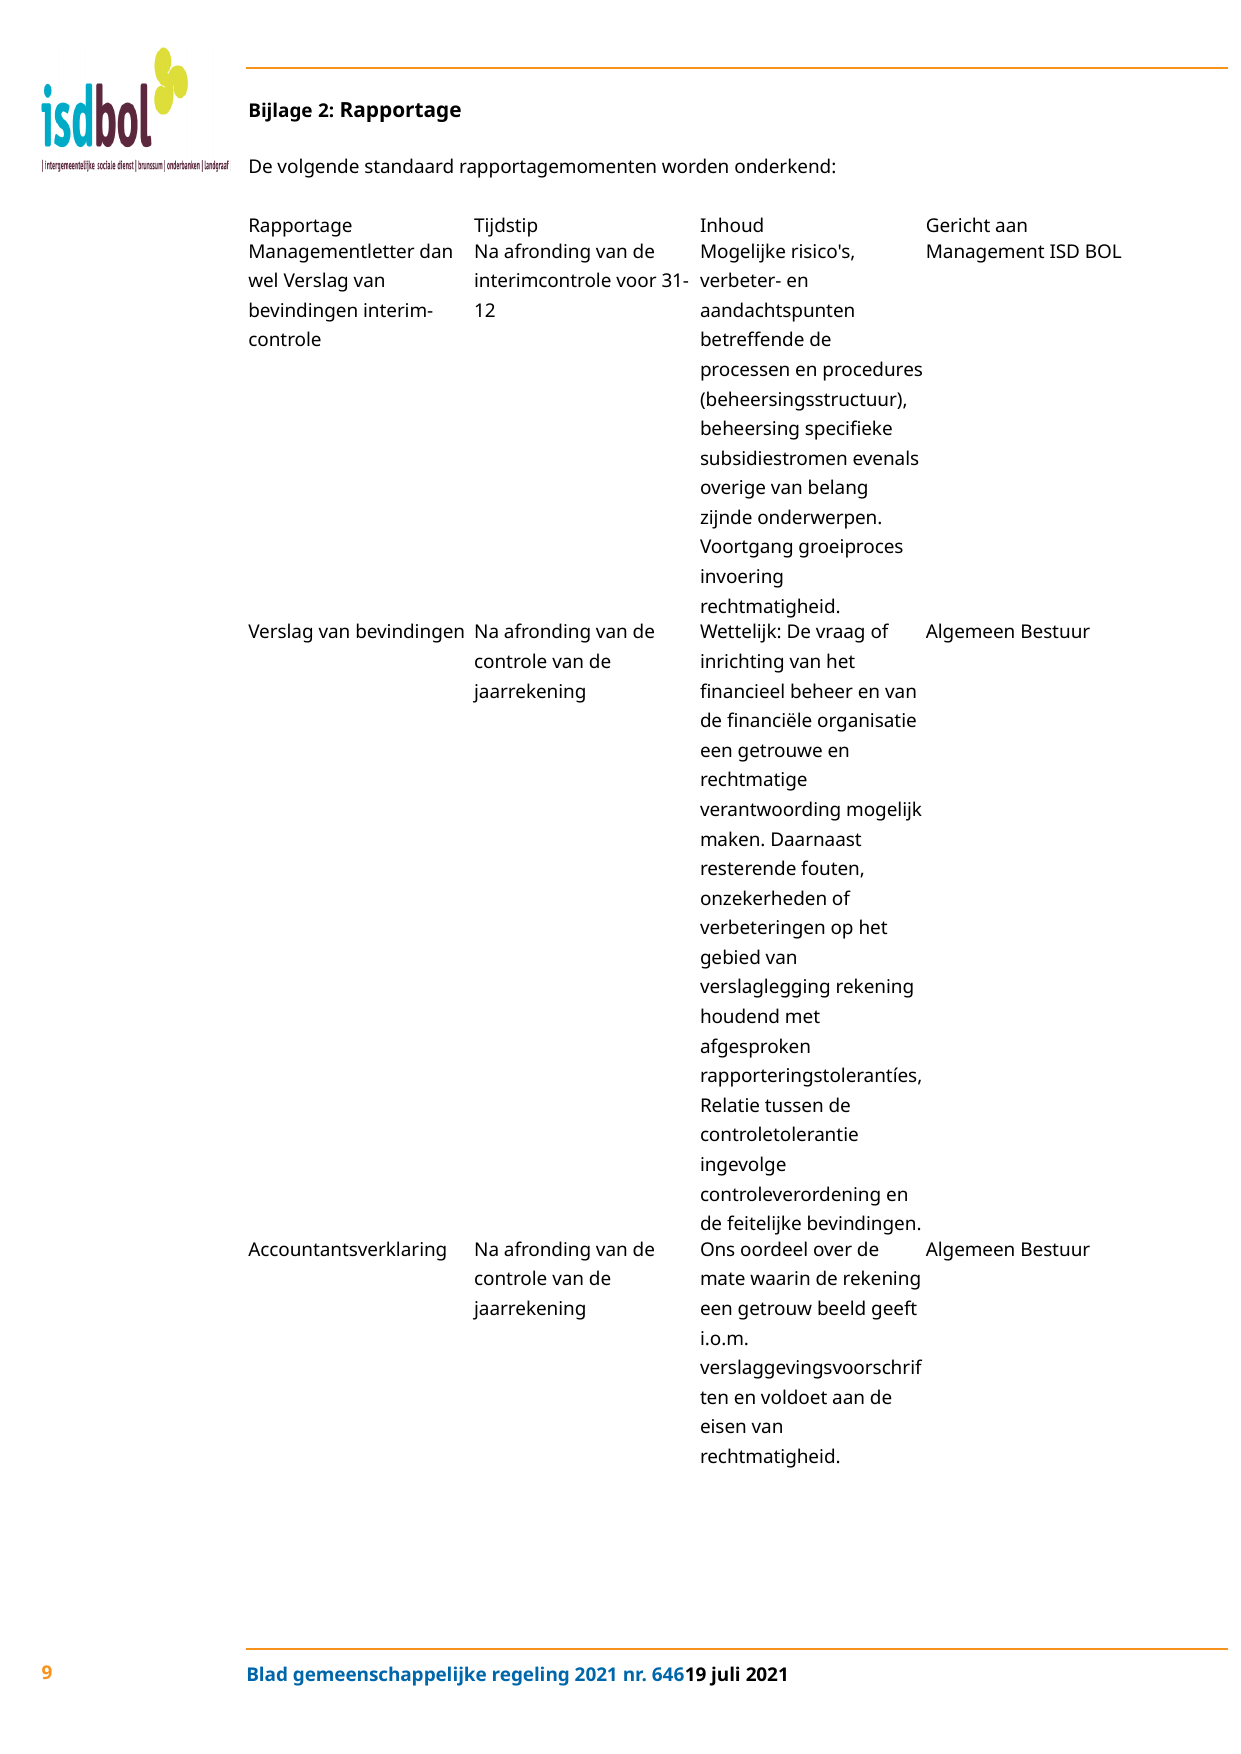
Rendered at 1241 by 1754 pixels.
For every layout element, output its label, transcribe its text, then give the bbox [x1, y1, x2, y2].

table_cell Managementletter dan wel Verslag van bevindingen interim-controle [248, 238, 474, 619]
table_header Gericht aan [926, 212, 1152, 238]
table_cell Ons oordeel over de mate waarin de rekening een getrouw beeld geeft i.o.m. verslaggevingsvoorschriften en voldoet aan de eisen van rechtmatigheid. [700, 1236, 926, 1469]
table_cell Na afronding van de controle van de jaarrekening [474, 619, 700, 1236]
table_cell Algemeen Bestuur [926, 1236, 1152, 1469]
text Bijlage 2: Rapportage [248, 95, 1152, 123]
text De volgende standaard rapportagemomenten worden onderkend: [248, 153, 1152, 179]
table_cell Algemeen Bestuur [926, 619, 1152, 1236]
table_cell Na afronding van de interimcontrole voor 31-12 [474, 238, 700, 619]
table_header Rapportage [248, 212, 474, 238]
table_cell Accountantsverklaring [248, 1236, 474, 1469]
table_cell Wettelijk: De vraag of inrichting van het financieel beheer en van de financiële organisatie een getrouwe en rechtmatige verantwoording mogelijk maken. Daarnaast resterende fouten, onzekerheden of verbeteringen op het gebied van verslaglegging rekening houdend met afgesproken rapporteringstolerantíes, Relatie tussen de controletolerantie ingevolge controleverordening en de feitelijke bevindingen. [700, 619, 926, 1236]
table_cell Mogelijke risico's, verbeter- en aandachtspunten betreffende de processen en procedures (beheersingsstructuur), beheersing specifieke subsidiestromen evenals overige van belang zijnde onderwerpen. Voortgang groeiproces invoering rechtmatigheid. [700, 238, 926, 619]
table_header Tijdstip [474, 212, 700, 238]
table_cell Na afronding van de controle van de jaarrekening [474, 1236, 700, 1469]
table_cell Management ISD BOL [926, 238, 1152, 619]
table_header Inhoud [700, 212, 926, 238]
table_cell Verslag van bevindingen [248, 619, 474, 1236]
picture [41, 47, 231, 172]
